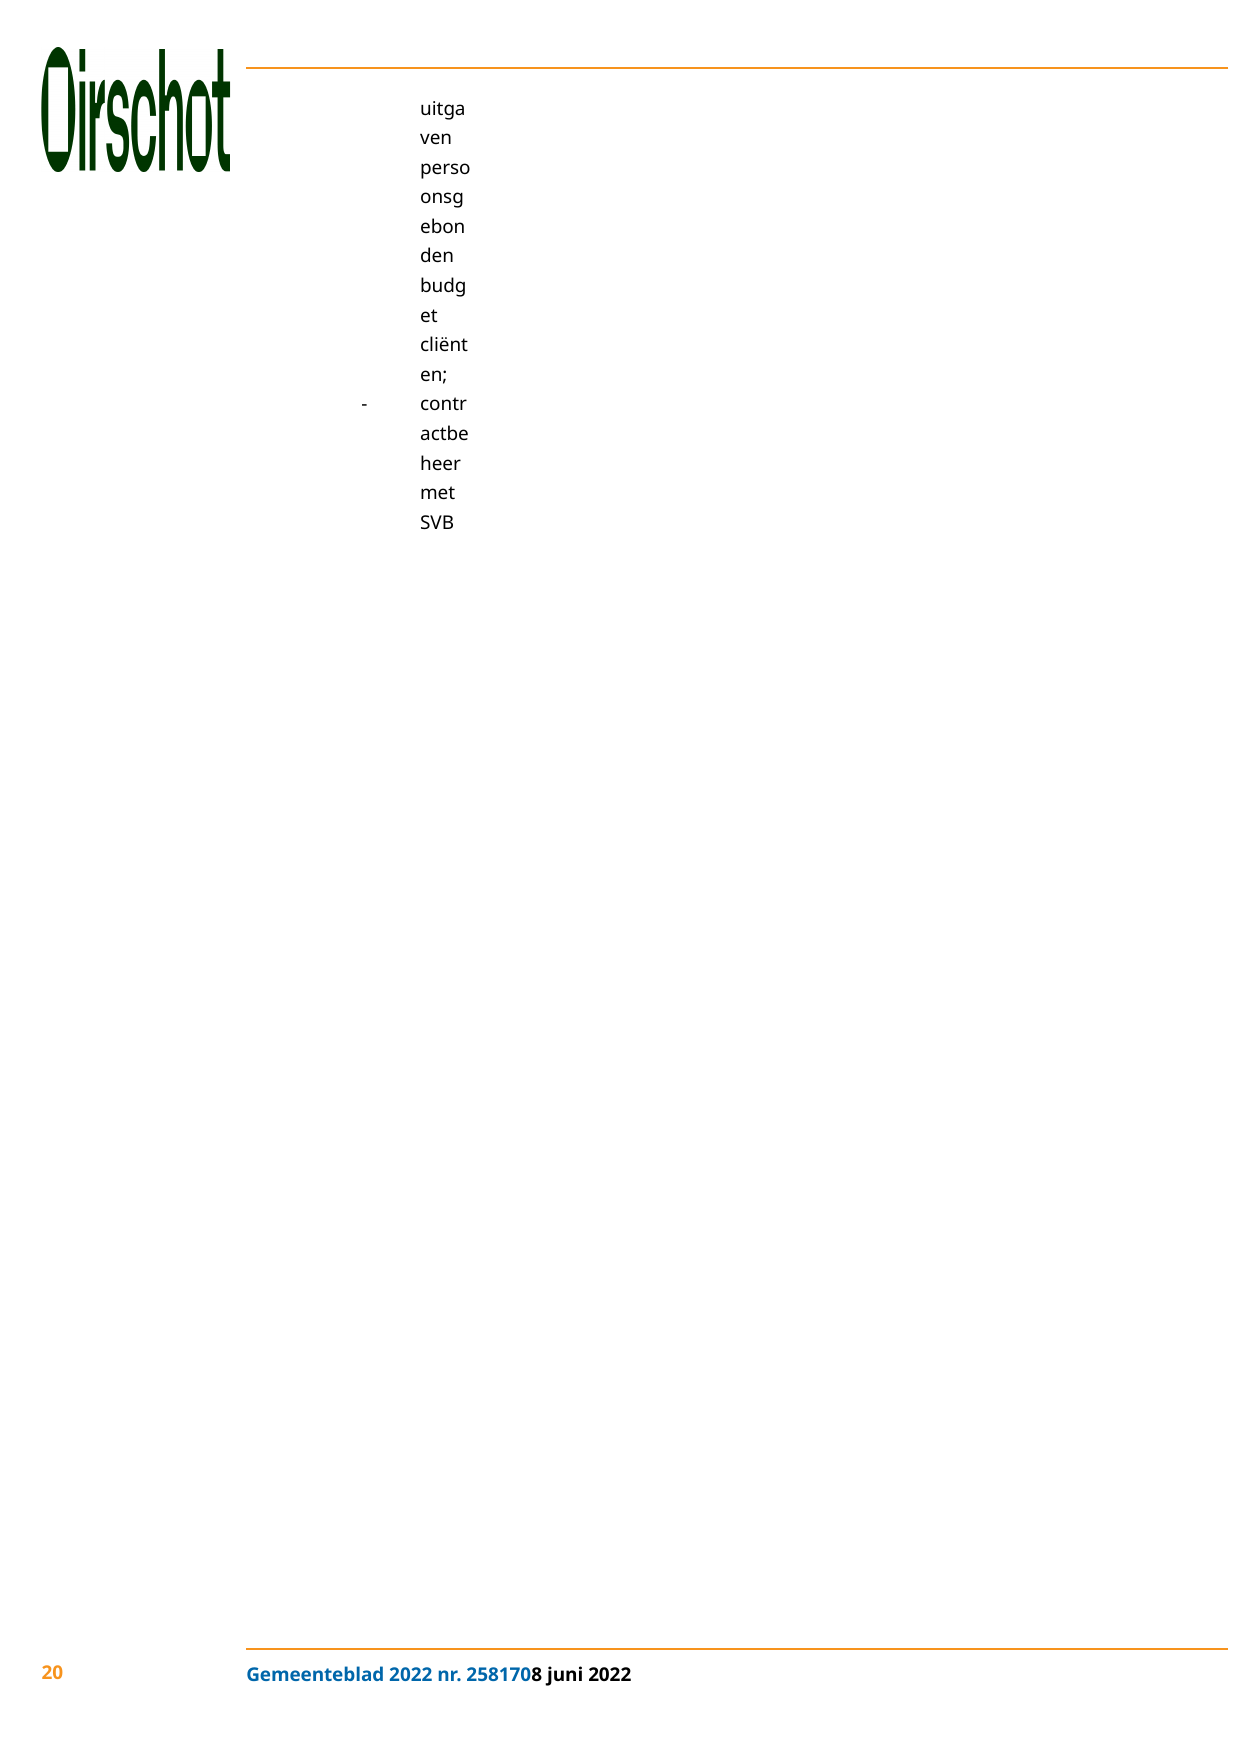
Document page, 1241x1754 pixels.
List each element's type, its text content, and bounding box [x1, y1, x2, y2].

table_header [813, 95, 926, 535]
table_header [1039, 95, 1152, 535]
table_header uitgaven persoonsgebonden budget cliënten; contractbeheer met SVB [361, 95, 474, 535]
table_header [474, 95, 587, 535]
table_header [926, 95, 1038, 535]
picture [41, 47, 231, 172]
table_header [587, 95, 700, 535]
table_header [248, 95, 361, 535]
table_header [700, 95, 813, 535]
